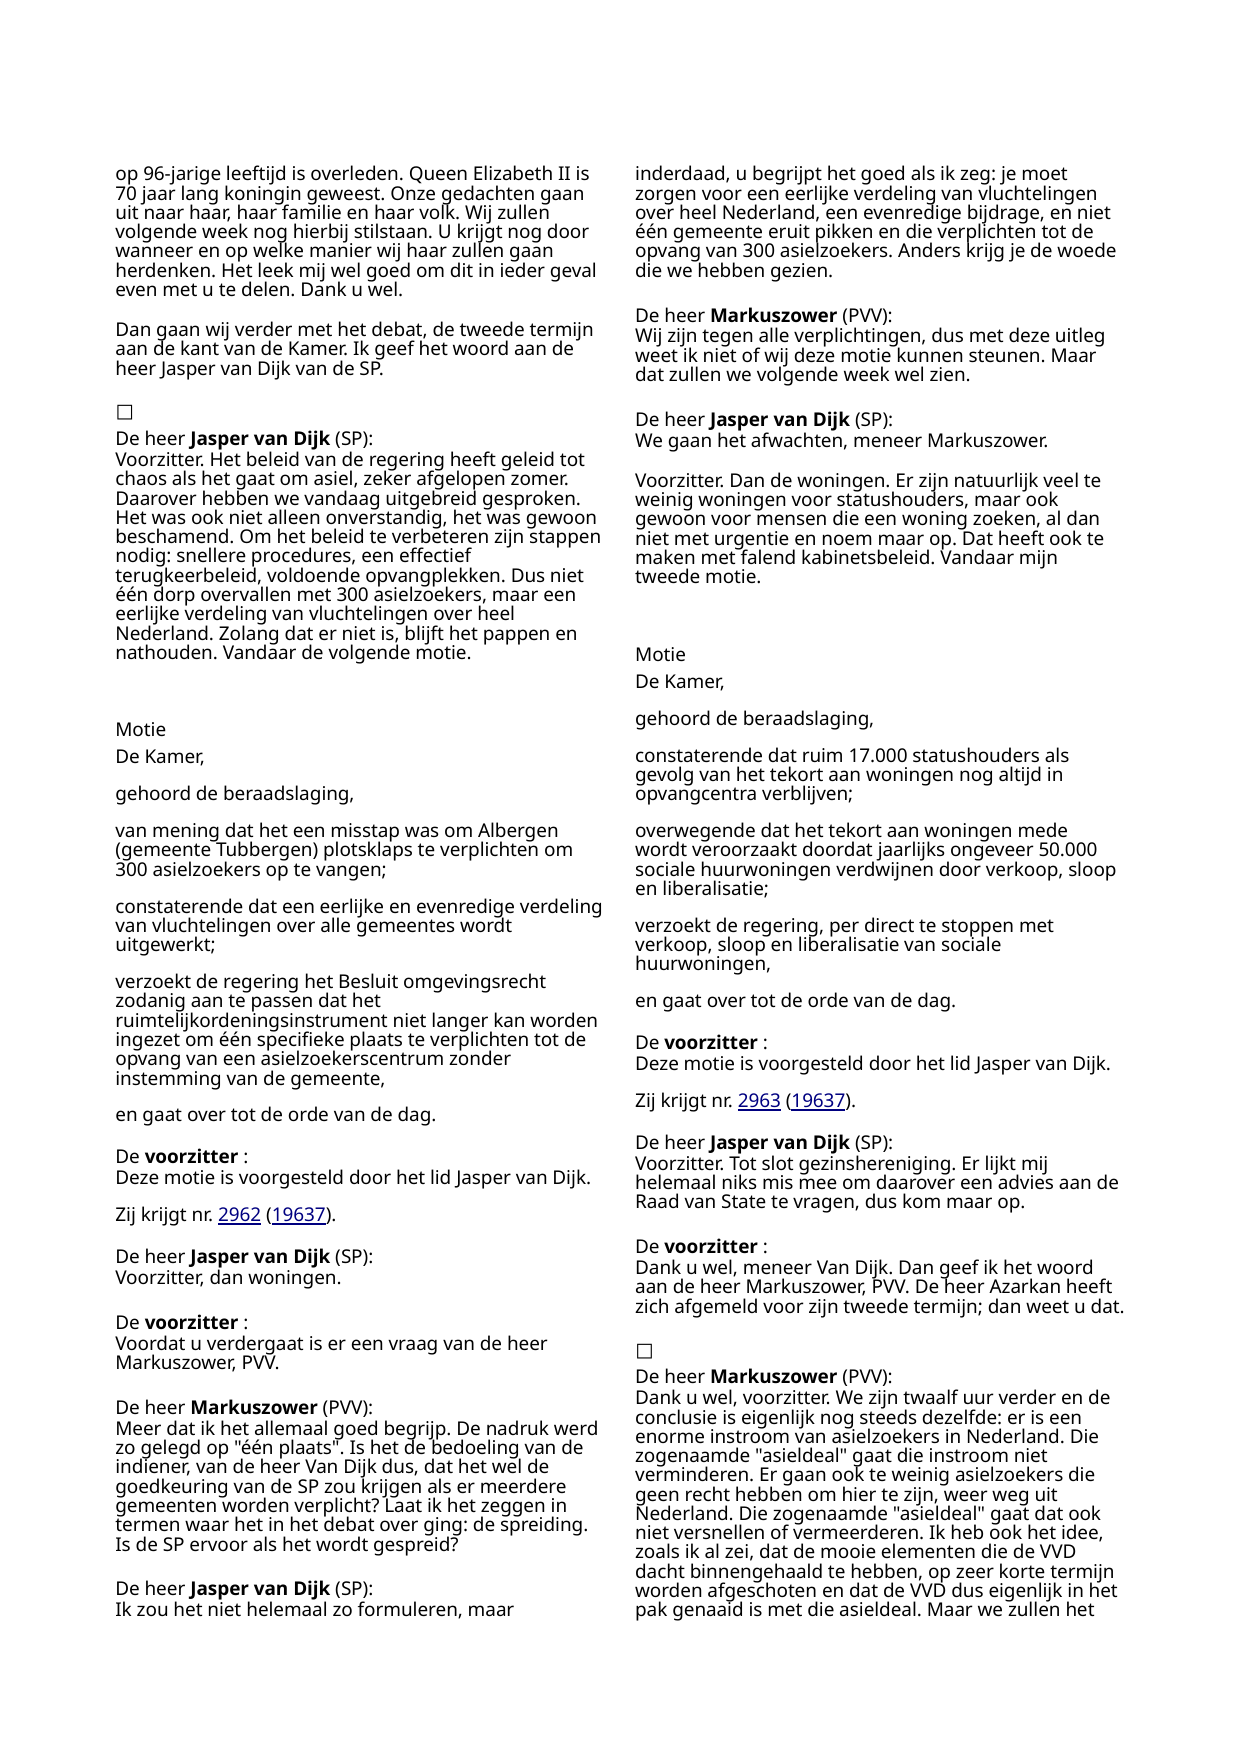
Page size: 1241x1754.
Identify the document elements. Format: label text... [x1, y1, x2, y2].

text De Kamer, [115, 748, 605, 767]
text Voorzitter. Het beleid van de regering heeft geleid tot chaos als het gaat om asiel, zeker afgelopen zomer. Daarover hebben we vandaag uitgebreid gesproken. Het was ook niet alleen onverstandig, het was gewoon beschamend. Om het beleid te verbeteren zijn stappen nodig: snellere procedures, een effectief terugkeerbeleid, voldoende opvangplekken. Dus niet één dorp overvallen met 300 asielzoekers, maar een eerlijke verdeling van vluchtelingen over heel Nederland. Zolang dat er niet is, blijft het pappen en nathouden. Vandaar de volgende motie. [115, 451, 605, 663]
text Dan gaan wij verder met het debat, de tweede termijn aan de kant van de Kamer. Ik geef het woord aan de heer Jasper van Dijk van de SP. [115, 321, 605, 379]
text De heer Jasper van Dijk (SP): [115, 1576, 605, 1601]
text De heer Jasper van Dijk (SP): [115, 1243, 605, 1269]
text Ik zou het niet helemaal zo formuleren, maar [115, 1601, 605, 1621]
text ⬜ [115, 399, 605, 425]
text gehoord de beraadslaging, [115, 785, 605, 804]
text Deze motie is voorgesteld door het lid Jasper van Dijk. [635, 1055, 1125, 1074]
text De heer Jasper van Dijk (SP): [635, 406, 1125, 432]
text Deze motie is voorgesteld door het lid Jasper van Dijk. [115, 1169, 605, 1188]
text en gaat over tot de orde van de dag. [115, 1106, 605, 1126]
text gehoord de beraadslaging, [635, 709, 1125, 729]
text Voorzitter. Tot slot gezinshereniging. Er lijkt mij helemaal niks mis mee om daarover een advies aan de Raad van State te vragen, dus kom maar op. [635, 1155, 1125, 1213]
text op 96-jarige leeftijd is overleden. Queen Elizabeth II is 70 jaar lang koningin geweest. Onze gedachten gaan uit naar haar, haar familie en haar volk. Wij zullen volgende week nog hierbij stilstaan. U krijgt nog door wanneer en op welke manier wij haar zullen gaan herdenken. Het leek mij wel goed om dit in ieder geval even met u te delen. Dank u wel. [115, 165, 605, 300]
text De heer Jasper van Dijk (SP): [115, 425, 605, 451]
text De heer Markuszower (PVV): [635, 1364, 1125, 1389]
text De heer Markuszower (PVV): [115, 1394, 605, 1420]
text Meer dat ik het allemaal goed begrijp. De nadruk werd zo gelegd op "één plaats". Is het de bedoeling van de indiener, van de heer Van Dijk dus, dat het wel de goedkeuring van de SP zou krijgen als er meerdere gemeenten worden verplicht? Laat ik het zeggen in termen waar het in het debat over ging: de spreiding. Is de SP ervoor als het wordt gespreid? [115, 1420, 605, 1555]
text verzoekt de regering, per direct te stoppen met verkoop, sloop en liberalisatie van sociale huurwoningen, [635, 917, 1125, 975]
text Motie [635, 641, 1125, 667]
text De voorzitter : [635, 1029, 1125, 1055]
text overwegende dat het tekort aan woningen mede wordt veroorzaakt doordat jaarlijks ongeveer 50.000 sociale huurwoningen verdwijnen door verkoop, sloop en liberalisatie; [635, 822, 1125, 899]
text constaterende dat een eerlijke en evenredige verdeling van vluchtelingen over alle gemeentes wordt uitgewerkt; [115, 898, 605, 955]
text Dank u wel, meneer Van Dijk. Dan geef ik het woord aan de heer Markuszower, PVV. De heer Azarkan heeft zich afgemeld voor zijn tweede termijn; dan weet u dat. [635, 1259, 1125, 1317]
text Voorzitter. Dan de woningen. Er zijn natuurlijk veel te weinig woningen voor statushouders, maar ook gewoon voor mensen die een woning zoeken, al dan niet met urgentie en noem maar op. Dat heeft ook te maken met falend kabinetsbeleid. Vandaar mijn tweede motie. [635, 472, 1125, 587]
text Zij krijgt nr. 2963 (19637). [635, 1092, 1125, 1111]
text We gaan het afwachten, meneer Markuszower. [635, 432, 1125, 451]
text Wij zijn tegen alle verplichtingen, dus met deze uitleg weet ik niet of wij deze motie kunnen steunen. Maar dat zullen we volgende week wel zien. [635, 327, 1125, 385]
text Voorzitter, dan woningen. [115, 1269, 605, 1288]
text De heer Markuszower (PVV): [635, 302, 1125, 327]
text Zij krijgt nr. 2962 (19637). [115, 1206, 605, 1225]
text De Kamer, [635, 673, 1125, 692]
text De voorzitter : [115, 1309, 605, 1335]
text constaterende dat ruim 17.000 statushouders als gevolg van het tekort aan woningen nog altijd in opvangcentra verblijven; [635, 747, 1125, 804]
text ⬜ [635, 1338, 1125, 1364]
text verzoekt de regering het Besluit omgevingsrecht zodanig aan te passen dat het ruimtelijkordeningsinstrument niet langer kan worden ingezet om één specifieke plaats te verplichten tot de opvang van een asielzoekerscentrum zonder instemming van de gemeente, [115, 973, 605, 1089]
text en gaat over tot de orde van de dag. [635, 992, 1125, 1012]
text De voorzitter : [115, 1143, 605, 1169]
text Dank u wel, voorzitter. We zijn twaalf uur verder en de conclusie is eigenlijk nog steeds dezelfde: er is een enorme instroom van asielzoekers in Nederland. Die zogenaamde "asieldeal" gaat die instroom niet verminderen. Er gaan ook te weinig asielzoekers die geen recht hebben om hier te zijn, weer weg uit Nederland. Die zogenaamde "asieldeal" gaat dat ook niet versnellen of vermeerderen. Ik heb ook het idee, zoals ik al zei, dat de mooie elementen die de VVD dacht binnengehaald te hebben, op zeer korte termijn worden afgeschoten en dat de VVD dus eigenlijk in het pak genaaid is met die asieldeal. Maar we zullen het [635, 1389, 1125, 1621]
text De voorzitter : [635, 1233, 1125, 1259]
text Motie [115, 716, 605, 742]
text Voordat u verdergaat is er een vraag van de heer Markuszower, PVV. [115, 1335, 605, 1373]
text De heer Jasper van Dijk (SP): [635, 1129, 1125, 1155]
text inderdaad, u begrijpt het goed als ik zeg: je moet zorgen voor een eerlijke verdeling van vluchtelingen over heel Nederland, een evenredige bijdrage, en niet één gemeente eruit pikken en die verplichten tot de opvang van 300 asielzoekers. Anders krijg je de woede die we hebben gezien. [635, 165, 1125, 281]
text van mening dat het een misstap was om Albergen (gemeente Tubbergen) plotsklaps te verplichten om 300 asielzoekers op te vangen; [115, 822, 605, 880]
